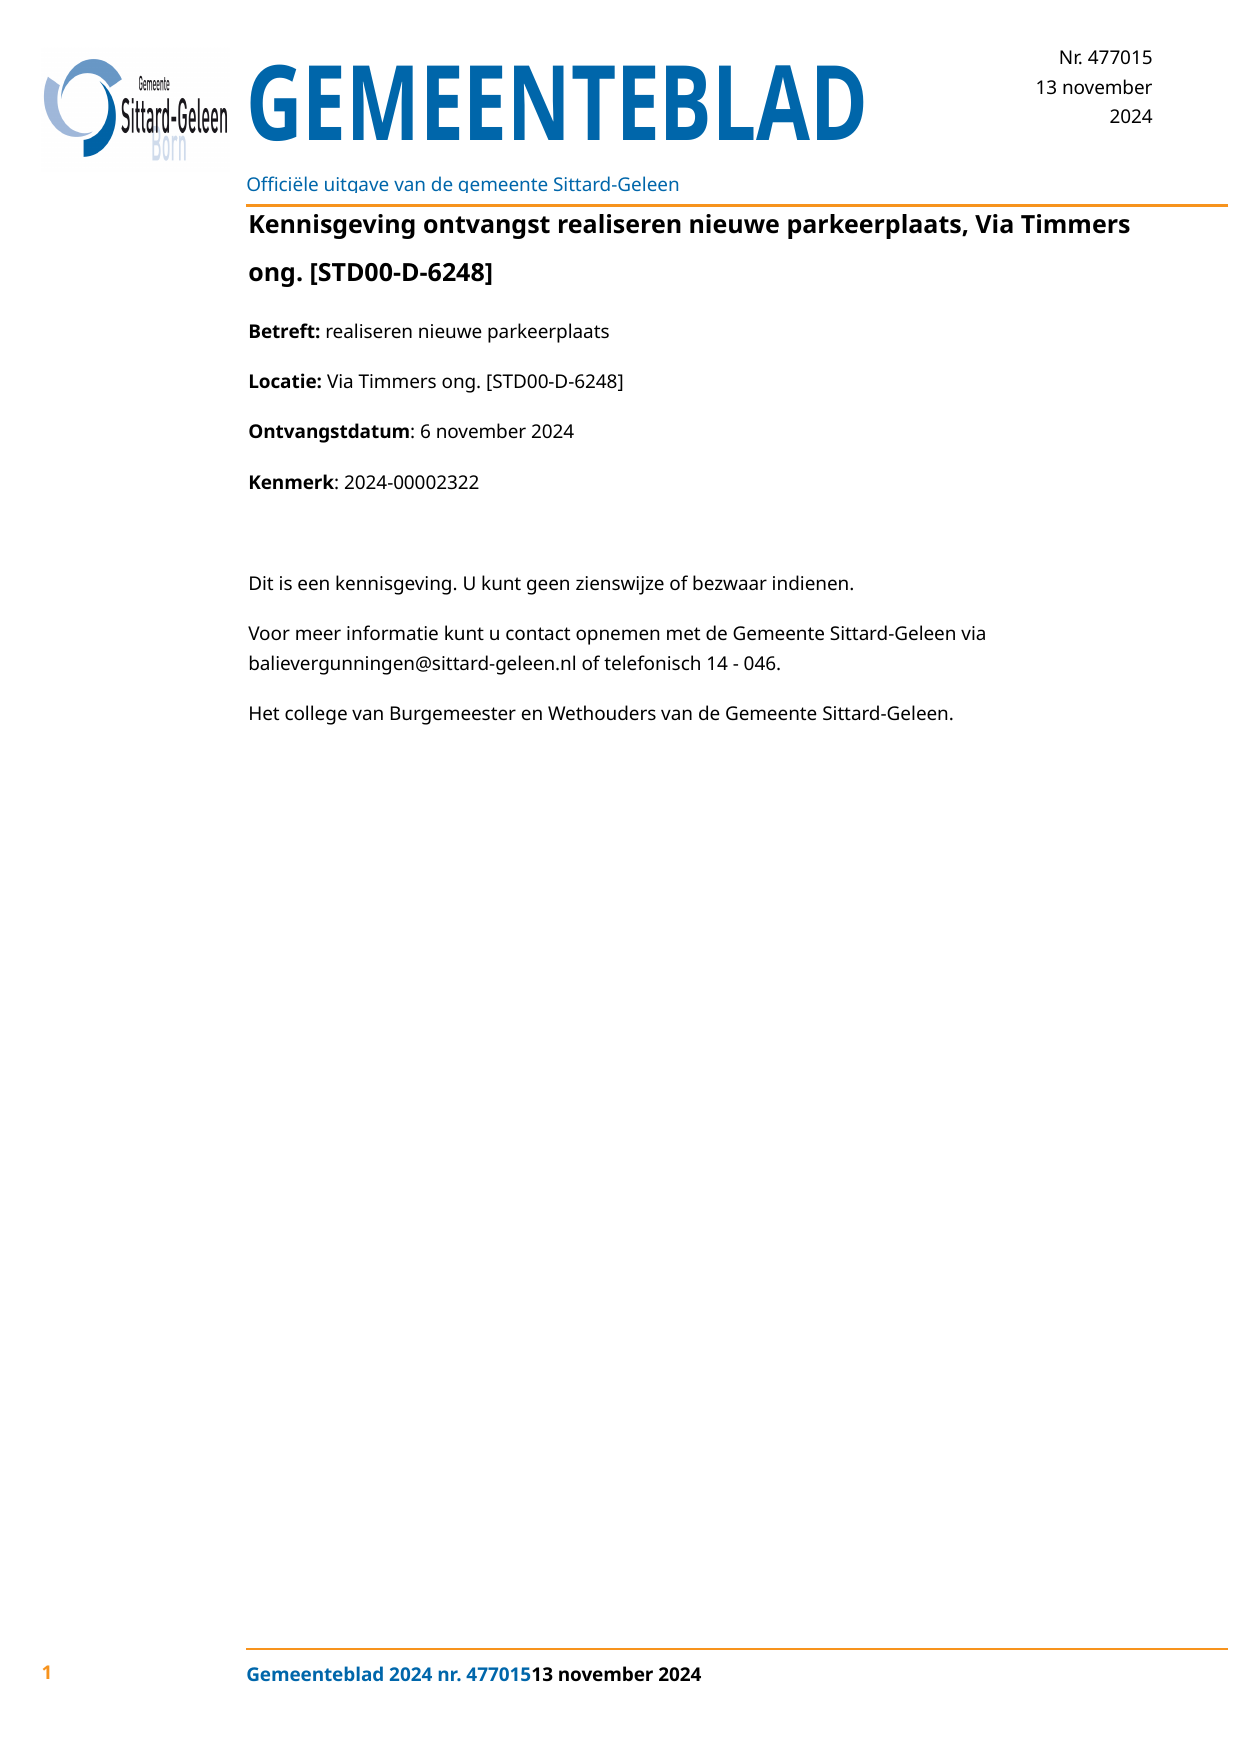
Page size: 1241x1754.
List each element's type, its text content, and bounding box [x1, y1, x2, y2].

text Ontvangstdatum: 6 november 2024 [248, 419, 1152, 444]
text Kennisgeving ontvangst realiseren nieuwe parkeerplaats, Via Timmers ong. [STD00-D-6248] [248, 207, 1152, 288]
text Locatie: Via Timmers ong. [STD00-D-6248] [248, 368, 1152, 394]
text Voor meer informatie kunt u contact opnemen met de Gemeente Sittard-Geleen via balievergunningen@sittard-geleen.nl of telefonisch 14 - 046. [248, 620, 1152, 676]
text Dit is een kennisgeving. U kunt geen zienswijze of bezwaar indienen. [248, 570, 1152, 596]
text Kenmerk: 2024-00002322 [248, 469, 1152, 495]
text Betreft: realiseren nieuwe parkeerplaats [248, 318, 1152, 344]
text Het college van Burgemeester en Wethouders van de Gemeente Sittard-Geleen. [248, 700, 1152, 726]
picture [41, 47, 231, 172]
